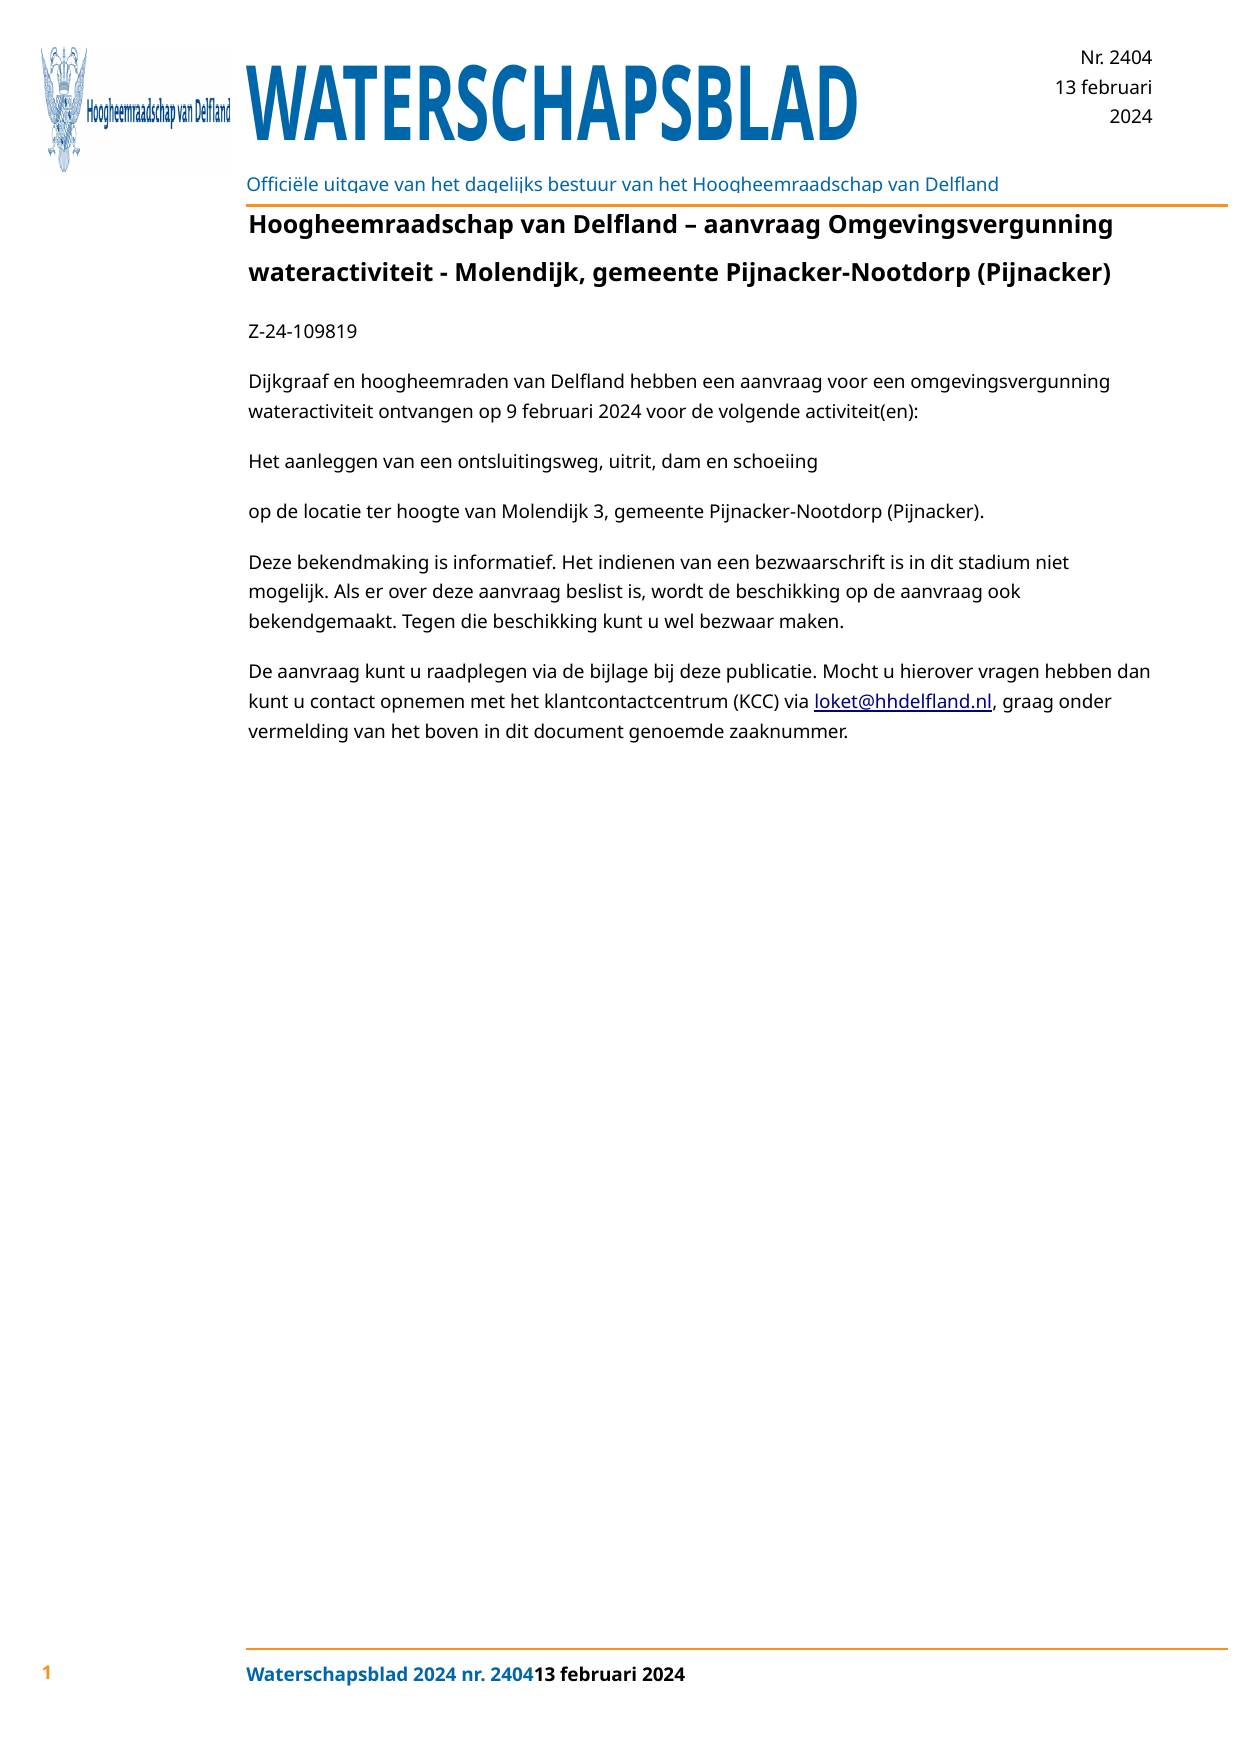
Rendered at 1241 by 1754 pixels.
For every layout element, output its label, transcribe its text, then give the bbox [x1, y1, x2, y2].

text Dijkgraaf en hoogheemraden van Delfland hebben een aanvraag voor een omgevingsvergunning wateractiviteit ontvangen op 9 februari 2024 voor de volgende activiteit(en): [248, 368, 1152, 424]
text Het aanleggen van een ontsluitingsweg, uitrit, dam en schoeiing [248, 448, 1152, 474]
text Deze bekendmaking is informatief. Het indienen van een bezwaarschrift is in dit stadium niet mogelijk. Als er over deze aanvraag beslist is, wordt de beschikking op de aanvraag ook bekendgemaakt. Tegen die beschikking kunt u wel bezwaar maken. [248, 549, 1152, 634]
text Z-24-109819 [248, 318, 1152, 344]
text Hoogheemraadschap van Delfland – aanvraag Omgevingsvergunning wateractiviteit - Molendijk, gemeente Pijnacker-Nootdorp (Pijnacker) [248, 207, 1152, 288]
text De aanvraag kunt u raadplegen via de bijlage bij deze publicatie. Mocht u hierover vragen hebben dan kunt u contact opnemen met het klantcontactcentrum (KCC) via loket@hhdelfland.nl, graag onder vermelding van het boven in dit document genoemde zaaknummer. [248, 659, 1152, 744]
picture [41, 47, 231, 172]
text op de locatie ter hoogte van Molendijk 3, gemeente Pijnacker-Nootdorp (Pijnacker). [248, 499, 1152, 524]
